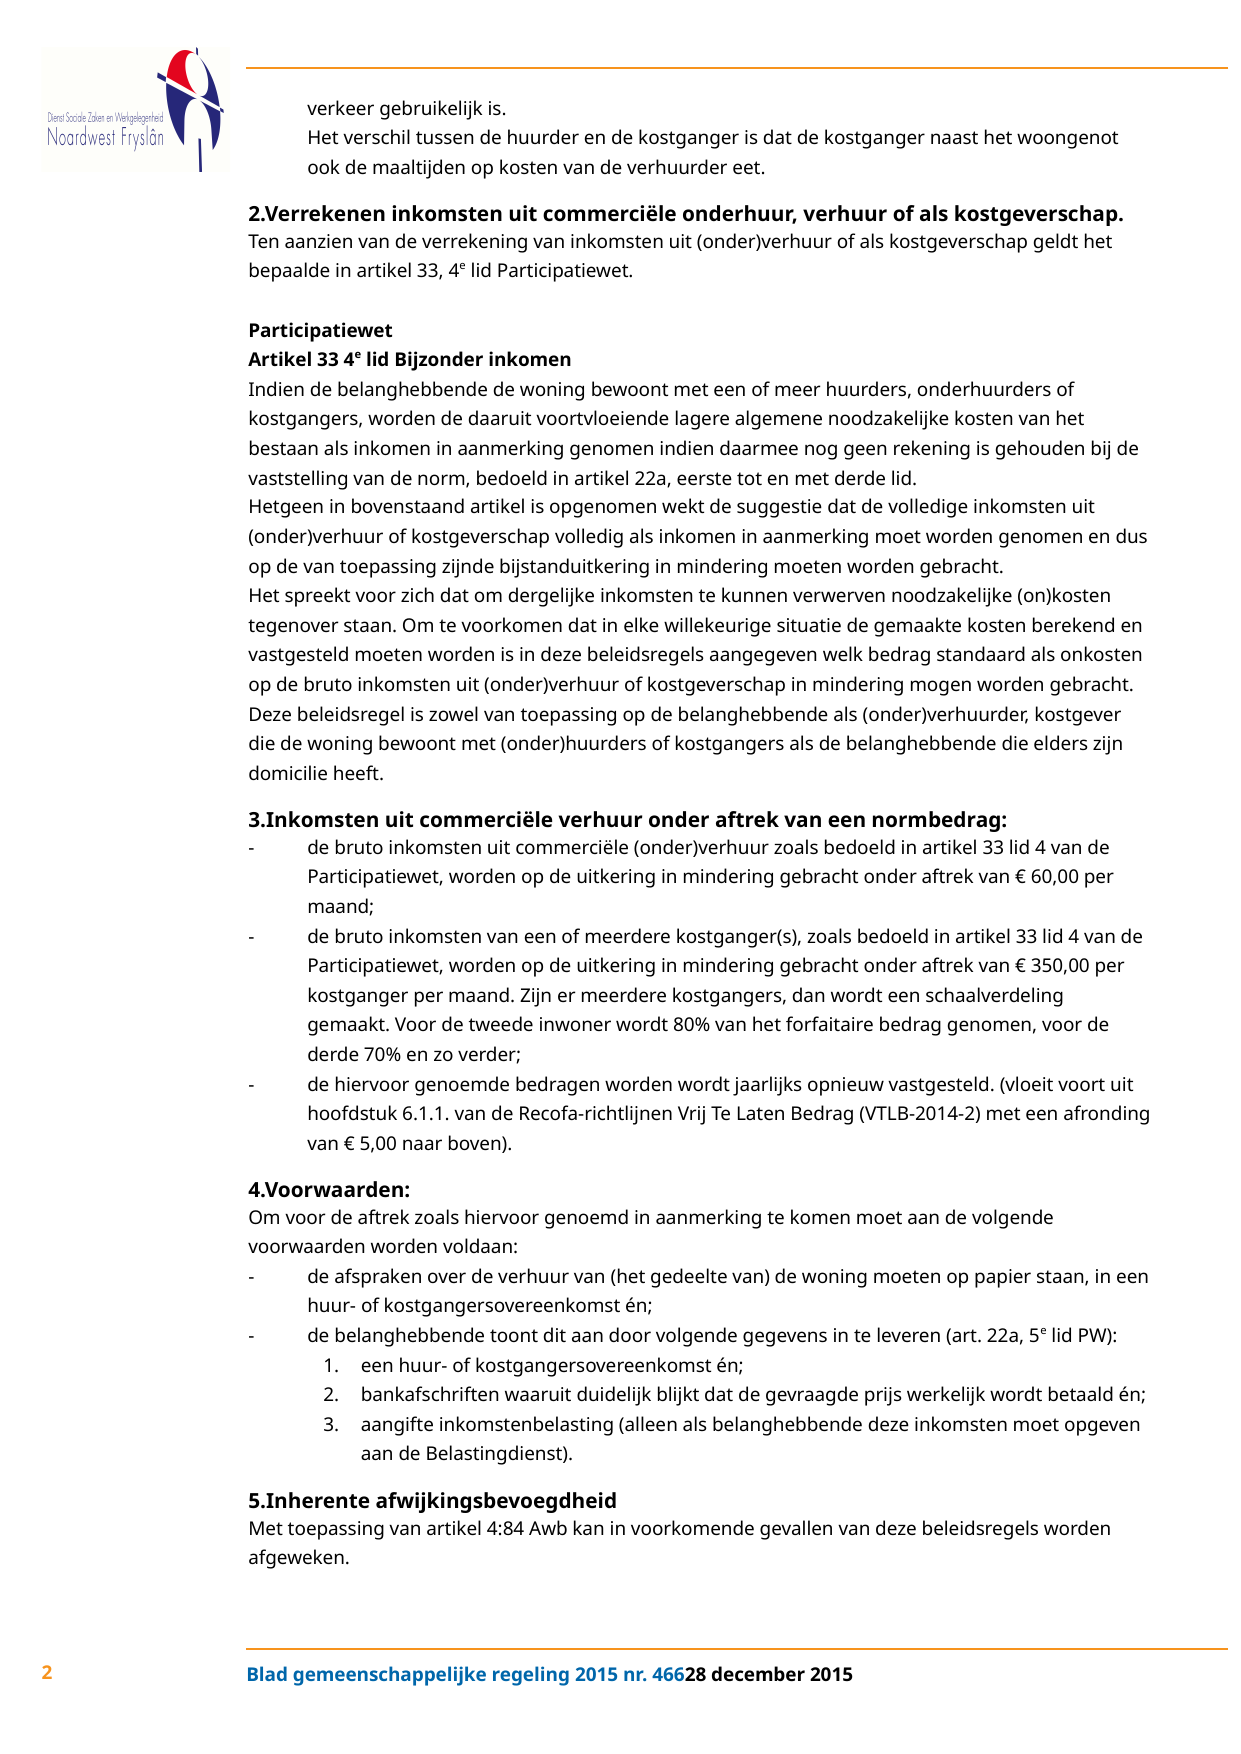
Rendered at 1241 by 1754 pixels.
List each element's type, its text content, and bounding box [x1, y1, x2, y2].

list de belanghebbende toont dit aan door volgende gegevens in te leveren (art. 22a, 5e lid PW): [248, 1322, 1152, 1348]
text 5.Inherente afwijkingsbevoegdheid [248, 1486, 1152, 1515]
text 2.Verrekenen inkomsten uit commerciële onderhuur, verhuur of als kostgeverschap. [248, 199, 1152, 228]
text Met toepassing van artikel 4:84 Awb kan in voorkomende gevallen van deze beleidsregels worden afgeweken. [248, 1515, 1152, 1570]
text Deze beleidsregel is zowel van toepassing op de belanghebbende als (onder)verhuurder, kostgever die de woning bewoont met (onder)huurders of kostgangers als de belanghebbende die elders zijn domicilie heeft. [248, 701, 1152, 786]
list Het verschil tussen de huurder en de kostganger is dat de kostganger naast het woongenot ook de maaltijden op kosten van de verhuurder eet. [248, 124, 1152, 180]
text 4.Voorwaarden: [248, 1176, 1152, 1204]
text Ten aanzien van de verrekening van inkomsten uit (onder)verhuur of als kostgeverschap geldt het bepaalde in artikel 33, 4e lid Participatiewet. [248, 228, 1152, 283]
list aangifte inkomstenbelasting (alleen als belanghebbende deze inkomsten moet opgeven aan de Belastingdienst). [323, 1411, 1152, 1466]
text Het spreekt voor zich dat om dergelijke inkomsten te kunnen verwerven noodzakelijke (on)kosten tegenover staan. Om te voorkomen dat in elke willekeurige situatie de gemaakte kosten berekend en vastgesteld moeten worden is in deze beleidsregels aangegeven welk bedrag standaard als onkosten op de bruto inkomsten uit (onder)verhuur of kostgeverschap in mindering mogen worden gebracht. [248, 582, 1152, 697]
list bankafschriften waaruit duidelijk blijkt dat de gevraagde prijs werkelijk wordt betaald én; [323, 1381, 1152, 1407]
list verkeer gebruikelijk is. [248, 95, 1152, 121]
picture [41, 47, 231, 172]
list de bruto inkomsten van een of meerdere kostganger(s), zoals bedoeld in artikel 33 lid 4 van de Participatiewet, worden op de uitkering in mindering gebracht onder aftrek van € 350,00 per kostganger per maand. Zijn er meerdere kostgangers, dan wordt een schaalverdeling gemaakt. Voor de tweede inwoner wordt 80% van het forfaitaire bedrag genomen, voor de derde 70% en zo verder; [248, 923, 1152, 1067]
text Hetgeen in bovenstaand artikel is opgenomen wekt de suggestie dat de volledige inkomsten uit (onder)verhuur of kostgeverschap volledig als inkomen in aanmerking moet worden genomen en dus op de van toepassing zijnde bijstanduitkering in mindering moeten worden gebracht. [248, 494, 1152, 579]
list de hiervoor genoemde bedragen worden wordt jaarlijks opnieuw vastgesteld. (vloeit voort uit hoofdstuk 6.1.1. van de Recofa-richtlijnen Vrij Te Laten Bedrag (VTLB-2014-2) met een afronding van € 5,00 naar boven). [248, 1071, 1152, 1156]
text Om voor de aftrek zoals hiervoor genoemd in aanmerking te komen moet aan de volgende voorwaarden worden voldaan: [248, 1204, 1152, 1259]
list een huur- of kostgangersovereenkomst én; [323, 1352, 1152, 1378]
text 3.Inkomsten uit commerciële verhuur onder aftrek van een normbedrag: [248, 806, 1152, 834]
list de bruto inkomsten uit commerciële (onder)verhuur zoals bedoeld in artikel 33 lid 4 van de Participatiewet, worden op de uitkering in mindering gebracht onder aftrek van € 60,00 per maand; [248, 834, 1152, 919]
table_header Participatiewet Artikel 33 4e lid Bijzonder inkomen Indien de belanghebbende de woning bewoont met een of meer huurders, onderhuurders of kostgangers, worden de daaruit voortvloeiende lagere algemene noodzakelijke kosten van het bestaan als inkomen in aanmerking genomen indien daarmee nog geen rekening is gehouden bij de vaststelling van de norm, bedoeld in artikel 22a, eerste tot en met derde lid. [248, 317, 1152, 491]
list de afspraken over de verhuur van (het gedeelte van) de woning moeten op papier staan, in een huur- of kostgangersovereenkomst én; [248, 1263, 1152, 1318]
